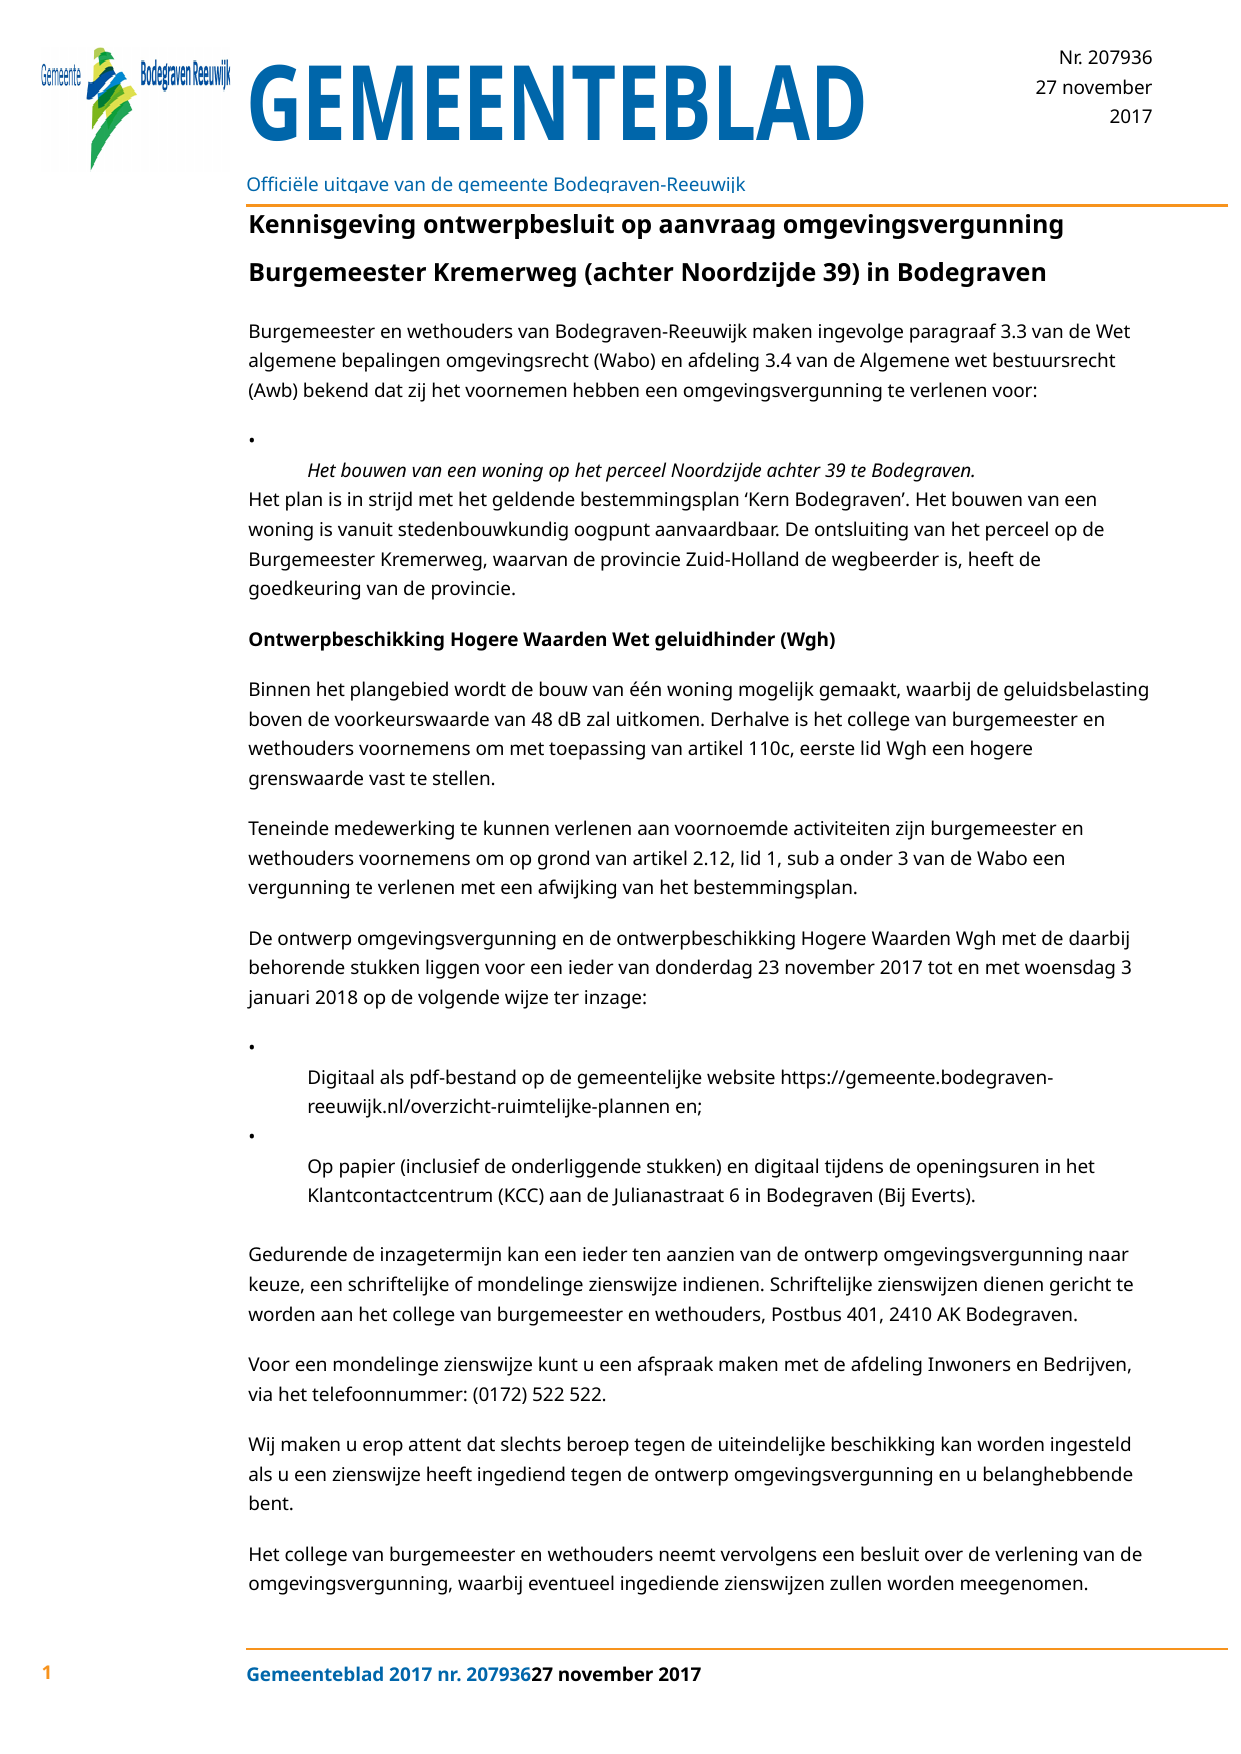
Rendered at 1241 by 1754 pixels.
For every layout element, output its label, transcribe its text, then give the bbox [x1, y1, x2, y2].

list Op papier (inclusief de onderliggende stukken) en digitaal tijdens de openingsuren in het Klantcontactcentrum (KCC) aan de Julianastraat 6 in Bodegraven (Bij Everts). [248, 1153, 1152, 1208]
text Het college van burgemeester en wethouders neemt vervolgens een besluit over de verlening van de omgevingsvergunning, waarbij eventueel ingediende zienswijzen zullen worden meegenomen. [248, 1541, 1152, 1596]
text Burgemeester en wethouders van Bodegraven-Reeuwijk maken ingevolge paragraaf 3.3 van de Wet algemene bepalingen omgevingsrecht (Wabo) en afdeling 3.4 van de Algemene wet bestuursrecht (Awb) bekend dat zij het voornemen hebben een omgevingsvergunning te verlenen voor: [248, 318, 1152, 403]
text Gedurende de inzagetermijn kan een ieder ten aanzien van de ontwerp omgevingsvergunning naar keuze, een schriftelijke of mondelinge zienswijze indienen. Schriftelijke zienswijzen dienen gericht te worden aan het college van burgemeester en wethouders, Postbus 401, 2410 AK Bodegraven. [248, 1242, 1152, 1327]
text Ontwerpbeschikking Hogere Waarden Wet geluidhinder (Wgh) [248, 626, 1152, 652]
text De ontwerp omgevingsvergunning en de ontwerpbeschikking Hogere Waarden Wgh met de daarbij behorende stukken liggen voor een ieder van donderdag 23 november 2017 tot en met woensdag 3 januari 2018 op de volgende wijze ter inzage: [248, 925, 1152, 1010]
text Wij maken u erop attent dat slechts beroep tegen de uiteindelijke beschikking kan worden ingesteld als u een zienswijze heeft ingediend tegen de ontwerp omgevingsvergunning en u belanghebbende bent. [248, 1431, 1152, 1516]
text Teneinde medewerking te kunnen verlenen aan voornoemde activiteiten zijn burgemeester en wethouders voornemens om op grond van artikel 2.12, lid 1, sub a onder 3 van de Wabo een vergunning te verlenen met een afwijking van het bestemmingsplan. [248, 815, 1152, 900]
text Het plan is in strijd met het geldende bestemmingsplan ‘Kern Bodegraven’. Het bouwen van een woning is vanuit stedenbouwkundig oogpunt aanvaardbaar. De ontsluiting van het perceel op de Burgemeester Kremerweg, waarvan de provincie Zuid-Holland de wegbeerder is, heeft de goedkeuring van de provincie. [248, 487, 1152, 601]
list Digitaal als pdf-bestand op de gemeentelijke website https://gemeente.bodegraven-reeuwijk.nl/overzicht-ruimtelijke-plannen en; [248, 1064, 1152, 1119]
picture [41, 47, 231, 172]
text Binnen het plangebied wordt de bouw van één woning mogelijk gemaakt, waarbij de geluidsbelasting boven de voorkeurswaarde van 48 dB zal uitkomen. Derhalve is het college van burgemeester en wethouders voornemens om met toepassing van artikel 110c, eerste lid Wgh een hogere grenswaarde vast te stellen. [248, 676, 1152, 791]
text Kennisgeving ontwerpbesluit op aanvraag omgevingsvergunning Burgemeester Kremerweg (achter Noordzijde 39) in Bodegraven [248, 207, 1152, 288]
text Voor een mondelinge zienswijze kunt u een afspraak maken met de afdeling Inwoners en Bedrijven, via het telefoonnummer: (0172) 522 522. [248, 1351, 1152, 1407]
list Het bouwen van een woning op het perceel Noordzijde achter 39 te Bodegraven. [248, 457, 1152, 483]
